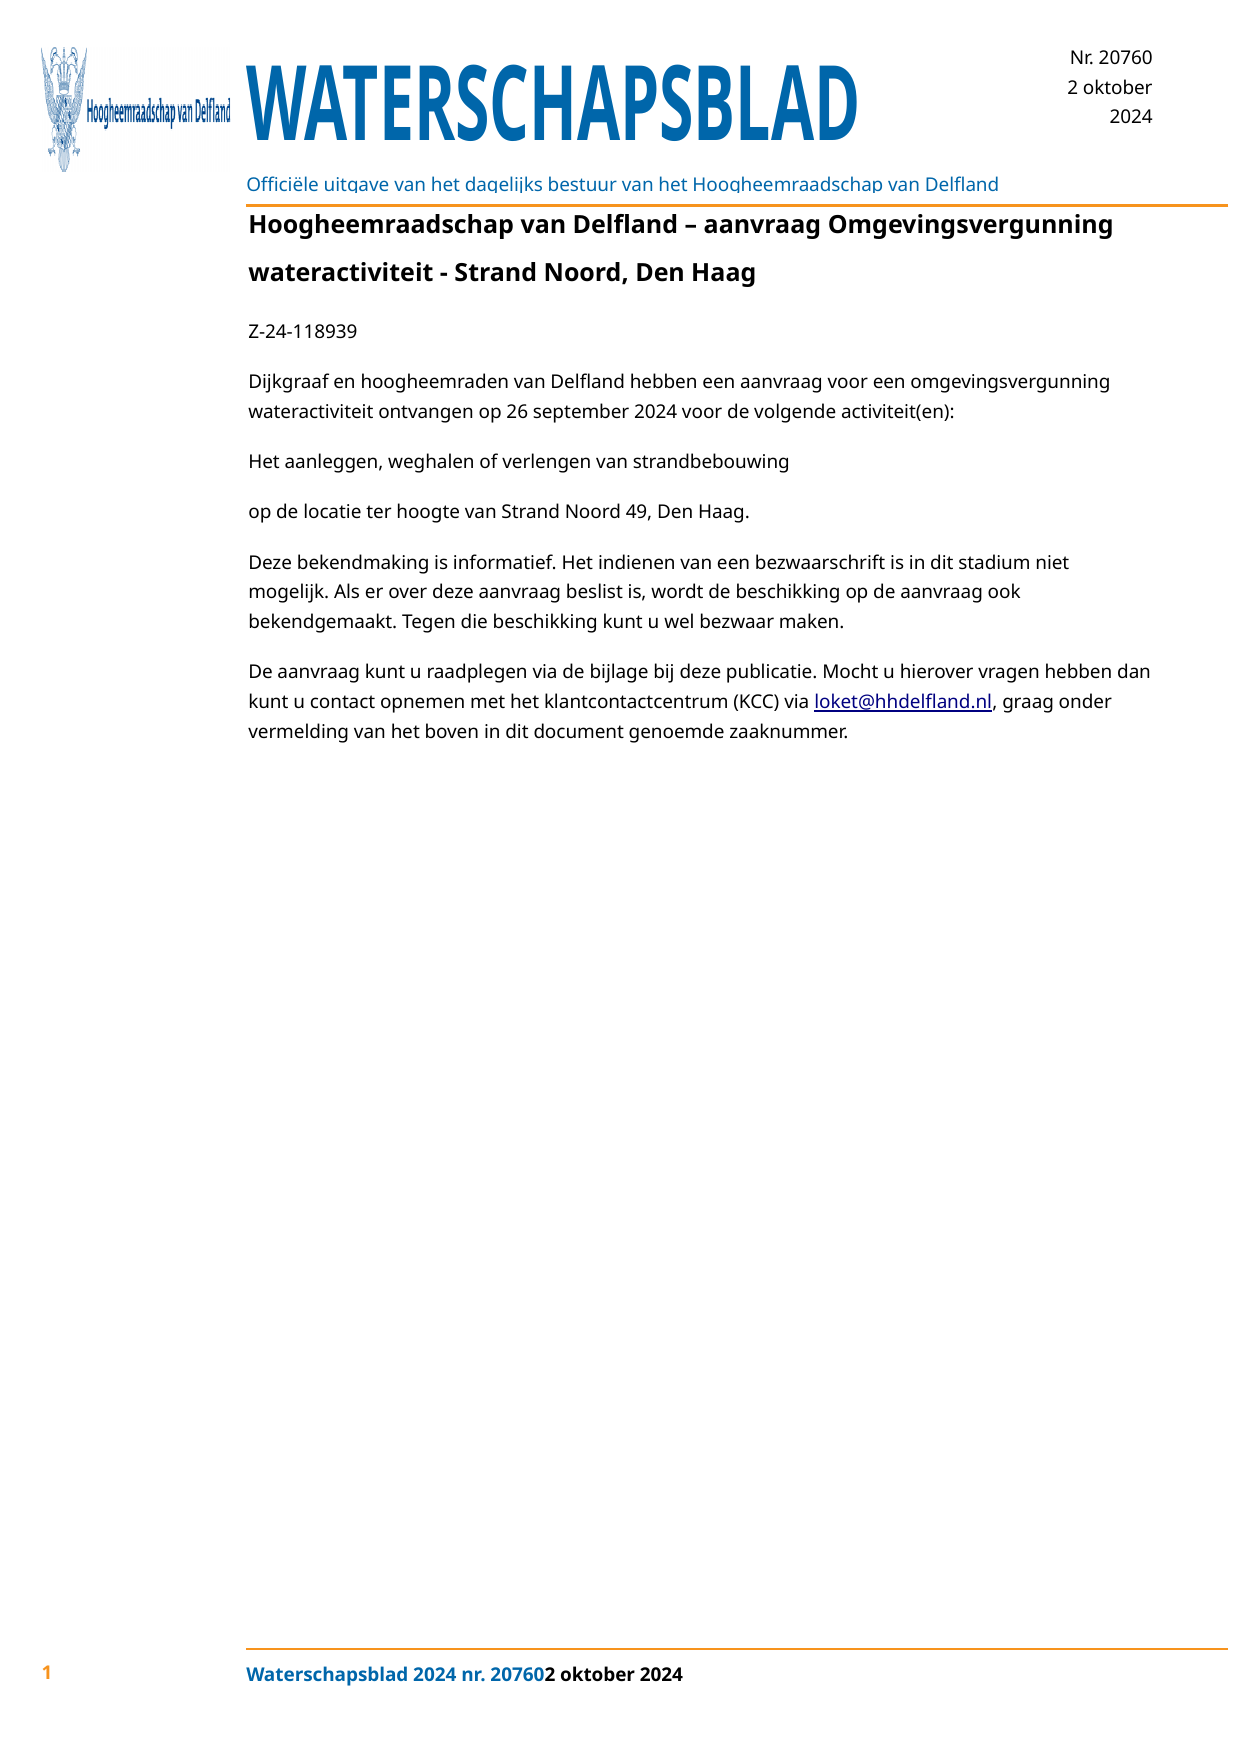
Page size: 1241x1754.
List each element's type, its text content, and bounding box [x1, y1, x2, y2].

text op de locatie ter hoogte van Strand Noord 49, Den Haag. [248, 499, 1152, 524]
text Hoogheemraadschap van Delfland – aanvraag Omgevingsvergunning wateractiviteit - Strand Noord, Den Haag [248, 207, 1152, 288]
picture [41, 47, 231, 172]
text Het aanleggen, weghalen of verlengen van strandbebouwing [248, 448, 1152, 474]
text De aanvraag kunt u raadplegen via de bijlage bij deze publicatie. Mocht u hierover vragen hebben dan kunt u contact opnemen met het klantcontactcentrum (KCC) via loket@hhdelfland.nl, graag onder vermelding van het boven in dit document genoemde zaaknummer. [248, 659, 1152, 744]
text Dijkgraaf en hoogheemraden van Delfland hebben een aanvraag voor een omgevingsvergunning wateractiviteit ontvangen op 26 september 2024 voor de volgende activiteit(en): [248, 368, 1152, 424]
text Deze bekendmaking is informatief. Het indienen van een bezwaarschrift is in dit stadium niet mogelijk. Als er over deze aanvraag beslist is, wordt de beschikking op de aanvraag ook bekendgemaakt. Tegen die beschikking kunt u wel bezwaar maken. [248, 549, 1152, 634]
text Z-24-118939 [248, 318, 1152, 344]
